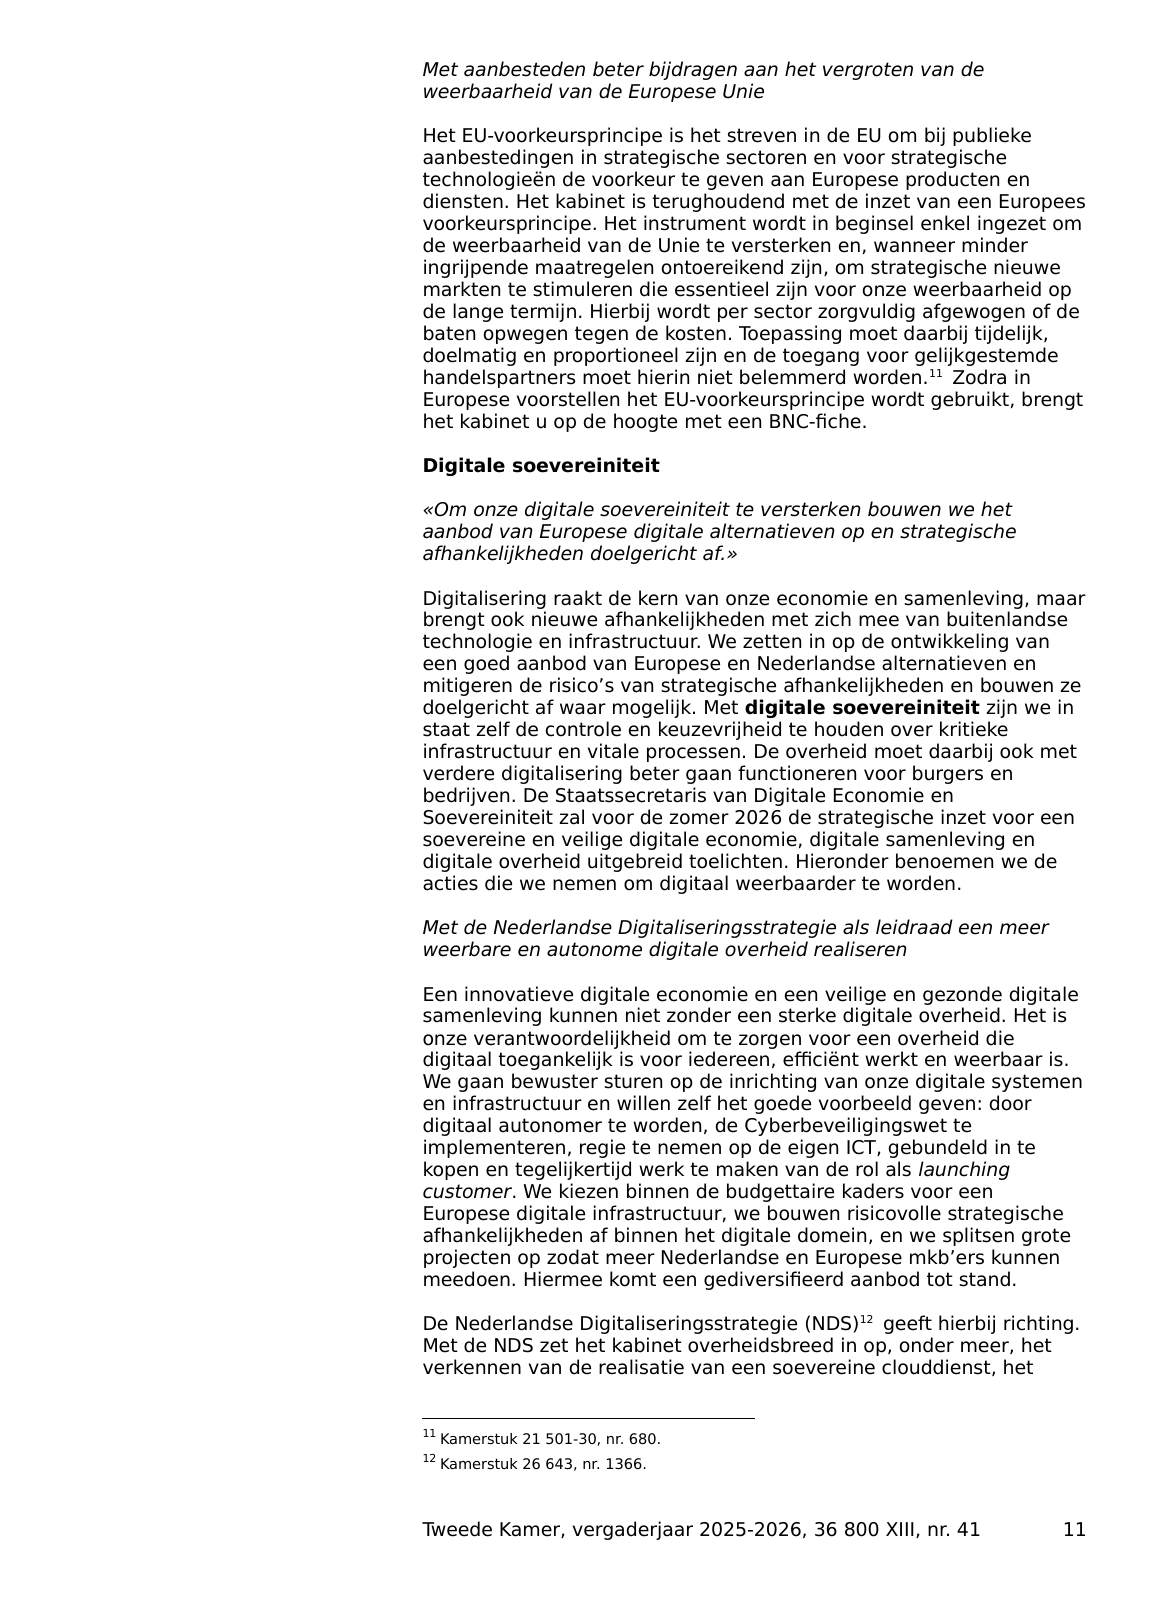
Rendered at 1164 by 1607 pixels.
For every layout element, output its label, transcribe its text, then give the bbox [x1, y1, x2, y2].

subtitle Digitale soevereiniteit [422, 455, 1087, 477]
text Een innovatieve digitale economie en een veilige en gezonde digitale samenleving kunnen niet zonder een sterke digitale overheid. Het is onze verantwoordelijkheid om te zorgen voor een overheid die digitaal toegankelijk is voor iedereen, efficiënt werkt en weerbaar is. We gaan bewuster sturen op de inrichting van onze digitale systemen en infrastructuur en willen zelf het goede voorbeeld geven: door digitaal autonomer te worden, de Cyberbeveiligingswet te implementeren, regie te nemen op de eigen ICT, gebundeld in te kopen en tegelijkertijd werk te maken van de rol als launching customer. We kiezen binnen de budgettaire kaders voor een Europese digitale infrastructuur, we bouwen risicovolle strategische afhankelijkheden af binnen het digitale domein, en we splitsen grote projecten op zodat meer Nederlandse en Europese mkb’ers kunnen meedoen. Hiermee komt een gediversifieerd aanbod tot stand. [422, 983, 1087, 1291]
subtitle Met aanbesteden beter bijdragen aan het vergroten van de weerbaarheid van de Europese Unie [422, 59, 1087, 103]
text Digitalisering raakt de kern van onze economie en samenleving, maar brengt ook nieuwe afhankelijkheden met zich mee van buitenlandse technologie en infrastructuur. We zetten in op de ontwikkeling van een goed aanbod van Europese en Nederlandse alternatieven en mitigeren de risico’s van strategische afhankelijkheden en bouwen ze doelgericht af waar mogelijk. Met digitale soevereiniteit zijn we in staat zelf de controle en keuzevrijheid te houden over kritieke infrastructuur en vitale processen. De overheid moet daarbij ook met verdere digitalisering beter gaan functioneren voor burgers en bedrijven. De Staatssecretaris van Digitale Economie en Soevereiniteit zal voor de zomer 2026 de strategische inzet voor een soevereine en veilige digitale economie, digitale samenleving en digitale overheid uitgebreid toelichten. Hieronder benoemen we de acties die we nemen om digitaal weerbaarder te worden. [422, 587, 1087, 895]
text «Om onze digitale soevereiniteit te versterken bouwen we het aanbod van Europese digitale alternatieven op en strategische afhankelijkheden doelgericht af.» [422, 499, 1087, 565]
text Kamerstuk 21 501-30, nr. 680. [422, 1427, 1087, 1449]
text Het EU-voorkeursprincipe is het streven in de EU om bij publieke aanbestedingen in strategische sectoren en voor strategische technologieën de voorkeur te geven aan Europese producten en diensten. Het kabinet is terughoudend met de inzet van een Europees voorkeursprincipe. Het instrument wordt in beginsel enkel ingezet om de weerbaarheid van de Unie te versterken en, wanneer minder ingrijpende maatregelen ontoereikend zijn, om strategische nieuwe markten te stimuleren die essentieel zijn voor onze weerbaarheid op de lange termijn. Hierbij wordt per sector zorgvuldig afgewogen of de baten opwegen tegen de kosten. Toepassing moet daarbij tijdelijk, doelmatig en proportioneel zijn en de toegang voor gelijkgestemde handelspartners moet hierin niet belemmerd worden. Zodra in Europese voorstellen het EU-voorkeursprincipe wordt gebruikt, brengt het kabinet u op de hoogte met een BNC-fiche. [422, 125, 1087, 433]
subtitle Met de Nederlandse Digitaliseringsstrategie als leidraad een meer weerbare en autonome digitale overheid realiseren [422, 917, 1087, 961]
text Kamerstuk 26 643, nr. 1366. [422, 1452, 1087, 1474]
text De Nederlandse Digitaliseringsstrategie (NDS) geeft hierbij richting. Met de NDS zet het kabinet overheidsbreed in op, onder meer, het verkennen van de realisatie van een soevereine clouddienst, het [422, 1313, 1087, 1379]
